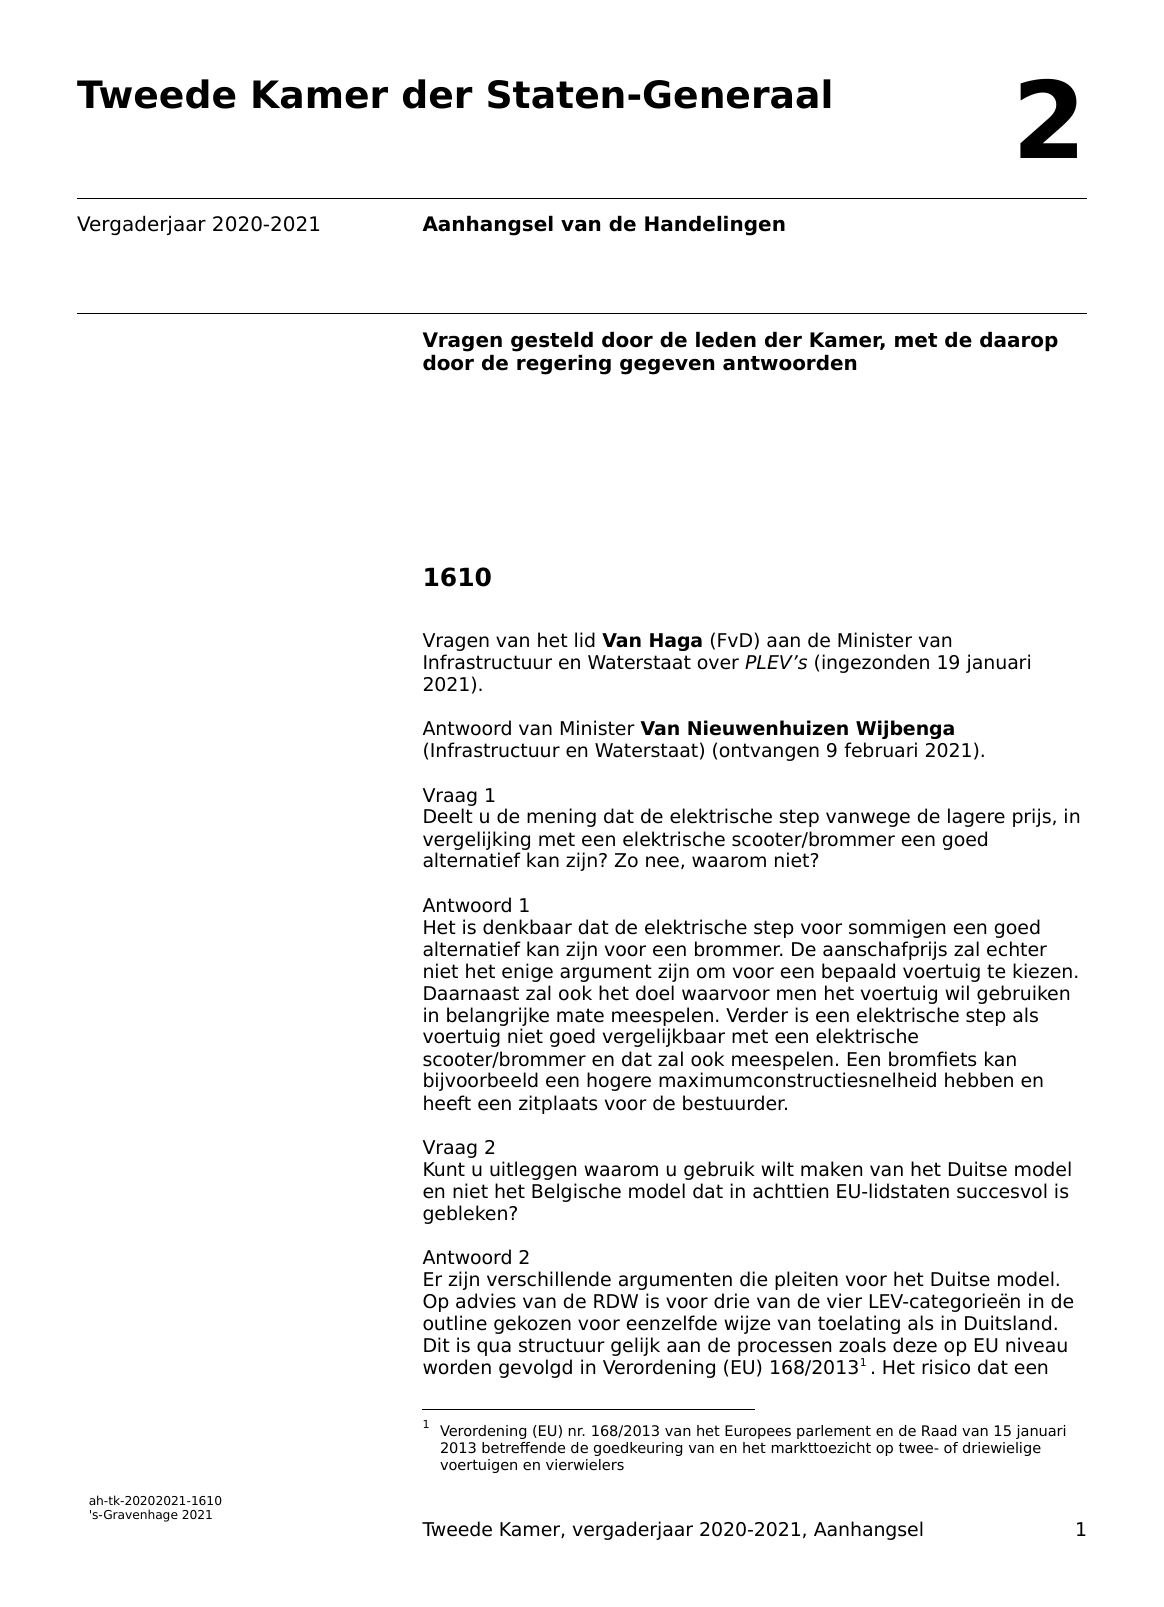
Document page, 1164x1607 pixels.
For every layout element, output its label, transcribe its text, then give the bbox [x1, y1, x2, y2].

text Antwoord 2 [422, 1247, 1087, 1269]
table_header 2 [886, 59, 1087, 198]
table_cell [77, 314, 422, 375]
table_cell Vragen gesteld door de leden der Kamer, met de daarop door de regering gegeven antwoorden [422, 314, 1087, 375]
text Deelt u de mening dat de elektrische step vanwege de lagere prijs, in vergelijking met een elektrische scooter/brommer een goed alternatief kan zijn? Zo nee, waarom niet? [422, 806, 1087, 872]
table_header Tweede Kamer der Staten-Generaal [77, 59, 886, 198]
text Antwoord 1 [422, 894, 1087, 917]
text Verordening (EU) nr. 168/2013 van het Europees parlement en de Raad van 15 januari 2013 betreffende de goedkeuring van en het markttoezicht op twee- of driewielige voertuigen en vierwielers [422, 1418, 1087, 1474]
text 1610 [422, 563, 1087, 592]
text ah-tk-20202021-1610 [88, 1494, 323, 1508]
table_cell Aanhangsel van de Handelingen [422, 199, 1087, 313]
text Er zijn verschillende argumenten die pleiten voor het Duitse model. Op advies van de RDW is voor drie van de vier LEV-categorieën in de outline gekozen voor eenzelfde wijze van toelating als in Duitsland. Dit is qua structuur gelijk aan de processen zoals deze op EU niveau worden gevolgd in Verordening (EU) 168/2013. Het risico dat een [422, 1269, 1087, 1378]
text Vragen van het lid Van Haga (FvD) aan de Minister van Infrastructuur en Waterstaat over PLEV’s (ingezonden 19 januari 2021). [422, 630, 1087, 696]
text Antwoord van Minister Van Nieuwenhuizen Wijbenga (Infrastructuur en Waterstaat) (ontvangen 9 februari 2021). [422, 718, 1087, 762]
table_cell Vergaderjaar 2020-2021 [77, 199, 422, 313]
text Vraag 1 [422, 784, 1087, 806]
text Vraag 2 [422, 1137, 1087, 1158]
text Kunt u uitleggen waarom u gebruik wilt maken van het Duitse model en niet het Belgische model dat in achttien EU-lidstaten succesvol is gebleken? [422, 1158, 1087, 1224]
text 's-Gravenhage 2021 [88, 1508, 323, 1522]
text Het is denkbaar dat de elektrische step voor sommigen een goed alternatief kan zijn voor een brommer. De aanschafprijs zal echter niet het enige argument zijn om voor een bepaald voertuig te kiezen. Daarnaast zal ook het doel waarvoor men het voertuig wil gebruiken in belangrijke mate meespelen. Verder is een elektrische step als voertuig niet goed vergelijkbaar met een elektrische scooter/brommer en dat zal ook meespelen. Een bromfiets kan bijvoorbeeld een hogere maximumconstructiesnelheid hebben en heeft een zitplaats voor de bestuurder. [422, 917, 1087, 1114]
